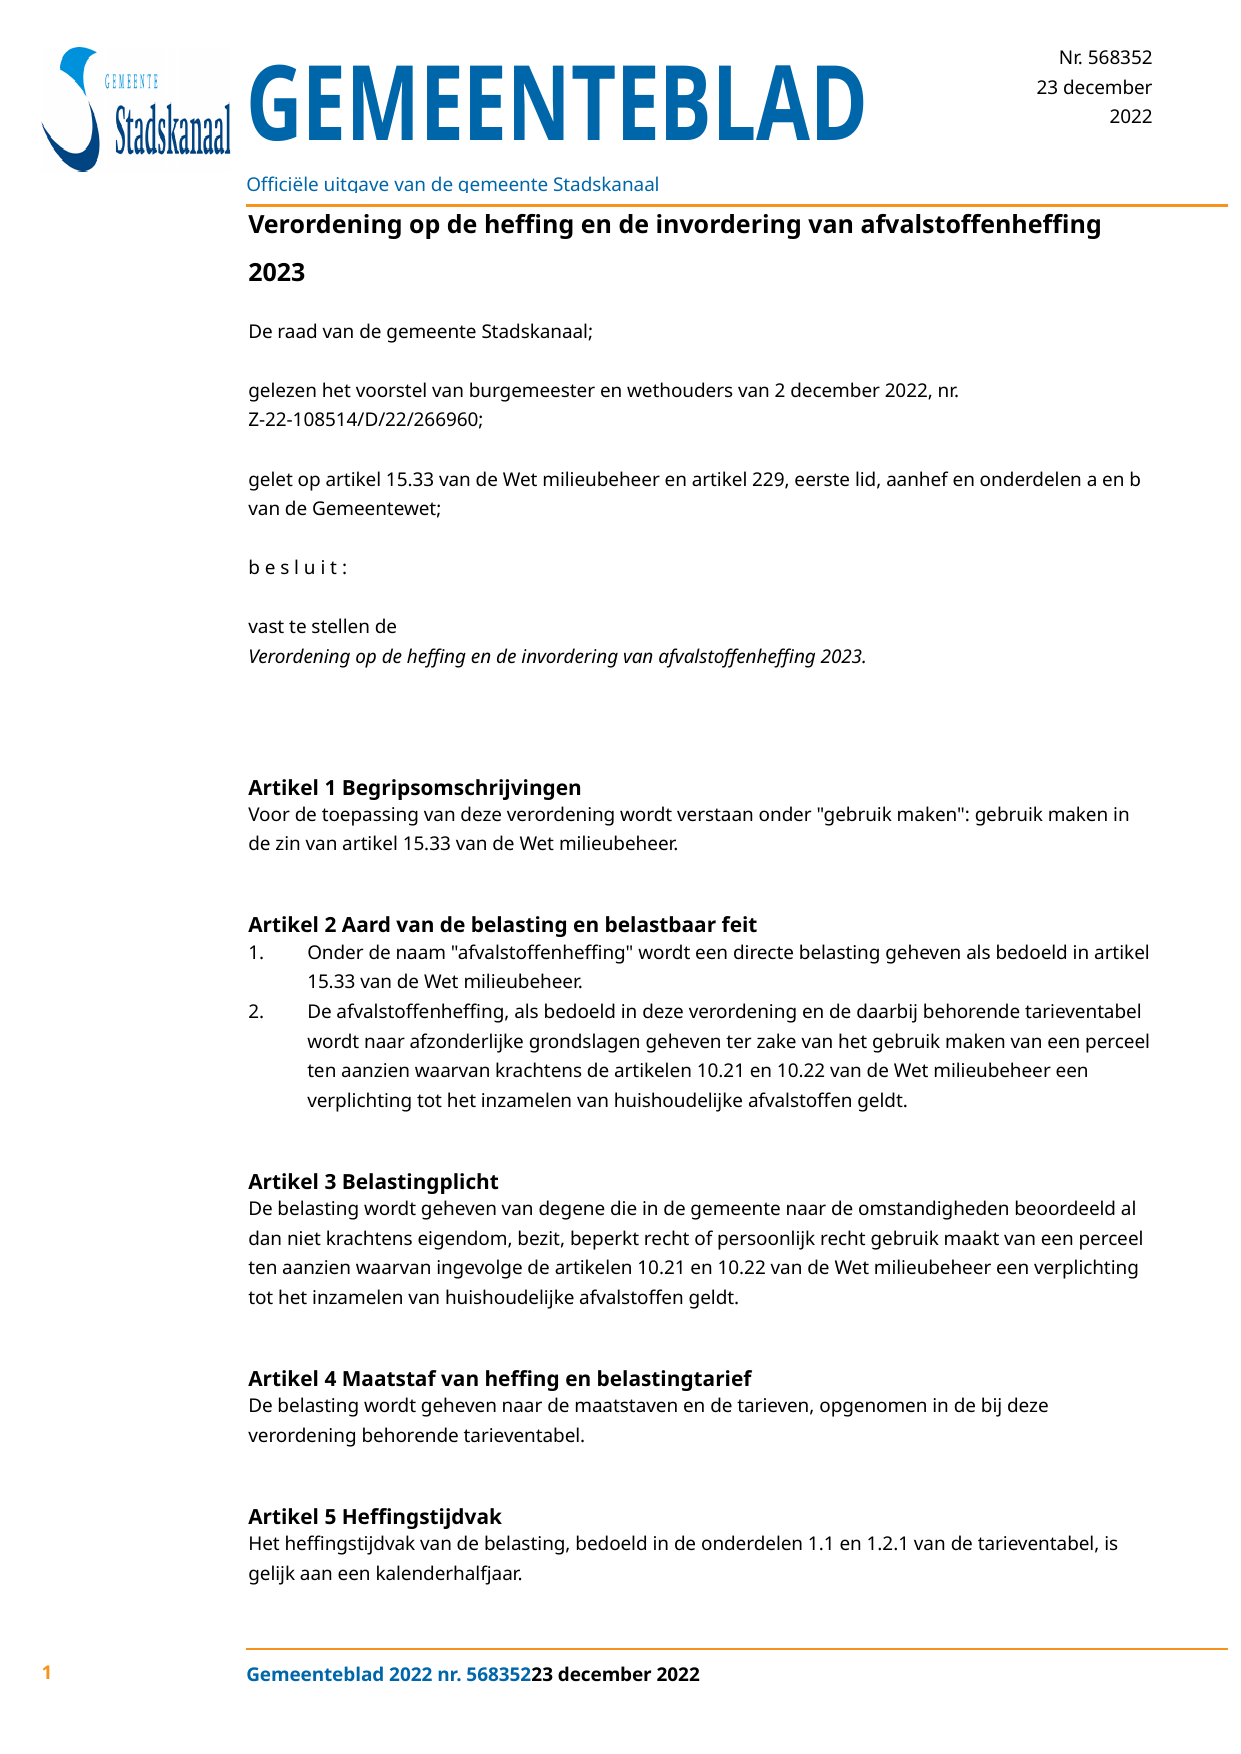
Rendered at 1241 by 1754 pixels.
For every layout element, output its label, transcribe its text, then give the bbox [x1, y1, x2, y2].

text Artikel 4 Maatstaf van heffing en belastingtarief [248, 1364, 1152, 1393]
text Artikel 3 Belastingplicht [248, 1167, 1152, 1195]
text De raad van de gemeente Stadskanaal; [248, 318, 1152, 344]
text Het heffingstijdvak van de belasting, bedoeld in de onderdelen 1.1 en 1.2.1 van de tarieventabel, is gelijk aan een kalenderhalfjaar. [248, 1531, 1152, 1586]
text gelet op artikel 15.33 van de Wet milieubeheer en artikel 229, eerste lid, aanhef en onderdelen a en b van de Gemeentewet; [248, 466, 1152, 521]
text Artikel 2 Aard van de belasting en belastbaar feit [248, 911, 1152, 939]
text vast te stellen de [248, 614, 1152, 639]
picture [41, 47, 231, 172]
text b e s l u i t : [248, 554, 1152, 580]
text Verordening op de heffing en de invordering van afvalstoffenheffing 2023. [248, 643, 1152, 669]
text Artikel 5 Heffingstijdvak [248, 1502, 1152, 1531]
list De afvalstoffenheffing, als bedoeld in deze verordening en de daarbij behorende tarieventabel wordt naar afzonderlijke grondslagen geheven ter zake van het gebruik maken van een perceel ten aanzien waarvan krachtens de artikelen 10.21 en 10.22 van de Wet milieubeheer een verplichting tot het inzamelen van huishoudelijke afvalstoffen geldt. [248, 998, 1152, 1113]
text Artikel 1 Begripsomschrijvingen [248, 773, 1152, 801]
text gelezen het voorstel van burgemeester en wethouders van 2 december 2022, nr. Z-22-108514/D/22/266960; [248, 377, 1152, 432]
list Onder de naam "afvalstoffenheffing" wordt een directe belasting geheven als bedoeld in artikel 15.33 van de Wet milieubeheer. [248, 939, 1152, 994]
text Verordening op de heffing en de invordering van afvalstoffenheffing 2023 [248, 207, 1152, 288]
text Voor de toepassing van deze verordening wordt verstaan onder "gebruik maken": gebruik maken in de zin van artikel 15.33 van de Wet milieubeheer. [248, 801, 1152, 856]
text De belasting wordt geheven naar de maatstaven en de tarieven, opgenomen in de bij deze verordening behorende tarieventabel. [248, 1393, 1152, 1448]
text De belasting wordt geheven van degene die in de gemeente naar de omstandigheden beoordeeld al dan niet krachtens eigendom, bezit, beperkt recht of persoonlijk recht gebruik maakt van een perceel ten aanzien waarvan ingevolge de artikelen 10.21 en 10.22 van de Wet milieubeheer een verplichting tot het inzamelen van huishoudelijke afvalstoffen geldt. [248, 1195, 1152, 1310]
